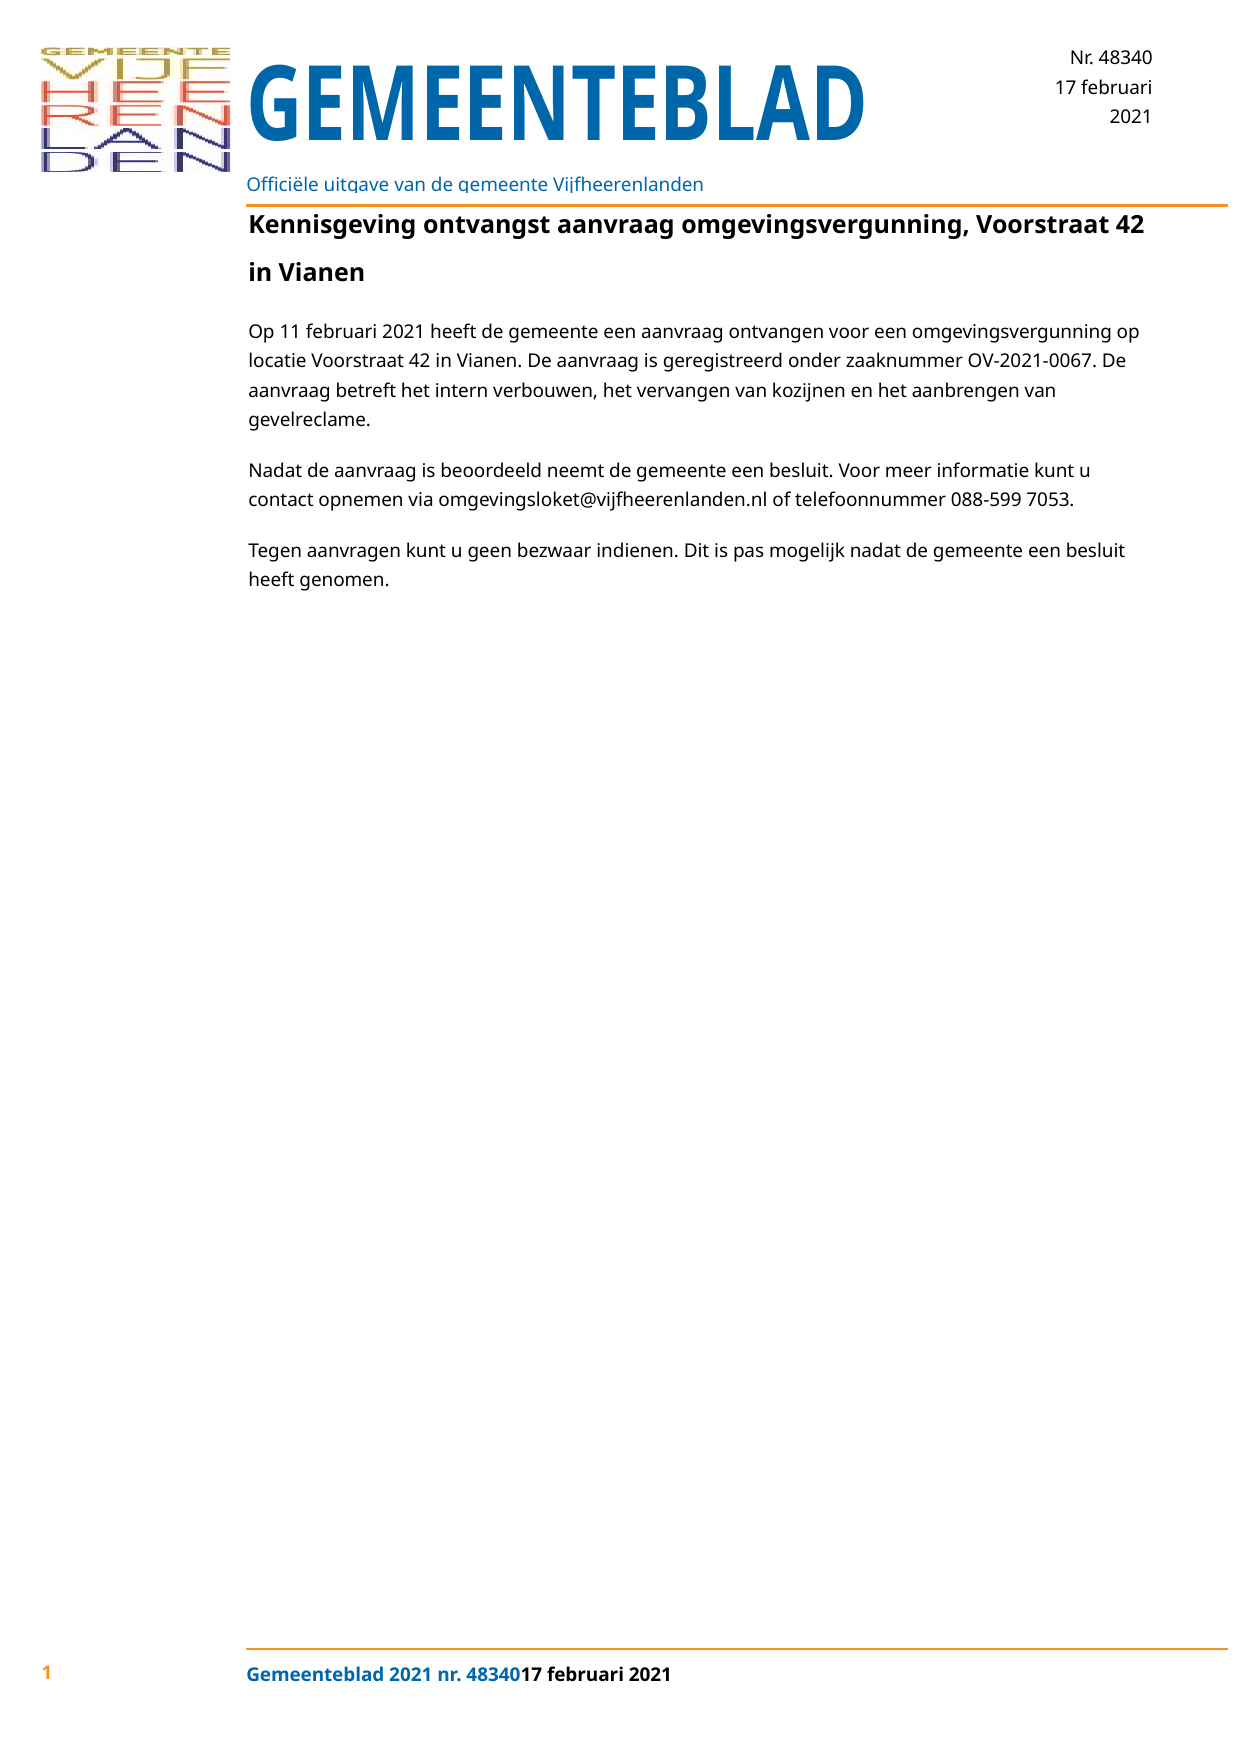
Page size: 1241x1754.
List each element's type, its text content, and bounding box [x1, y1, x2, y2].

picture [41, 47, 231, 172]
text Kennisgeving ontvangst aanvraag omgevingsvergunning, Voorstraat 42 in Vianen [248, 207, 1152, 288]
text Nadat de aanvraag is beoordeeld neemt de gemeente een besluit. Voor meer informatie kunt u contact opnemen via omgevingsloket@vijfheerenlanden.nl of telefoonnummer 088-599 7053. [248, 457, 1152, 512]
text Op 11 februari 2021 heeft de gemeente een aanvraag ontvangen voor een omgevingsvergunning op locatie Voorstraat 42 in Vianen. De aanvraag is geregistreerd onder zaaknummer OV-2021-0067. De aanvraag betreft het intern verbouwen, het vervangen van kozijnen en het aanbrengen van gevelreclame. [248, 318, 1152, 432]
text Tegen aanvragen kunt u geen bezwaar indienen. Dit is pas mogelijk nadat de gemeente een besluit heeft genomen. [248, 537, 1152, 592]
